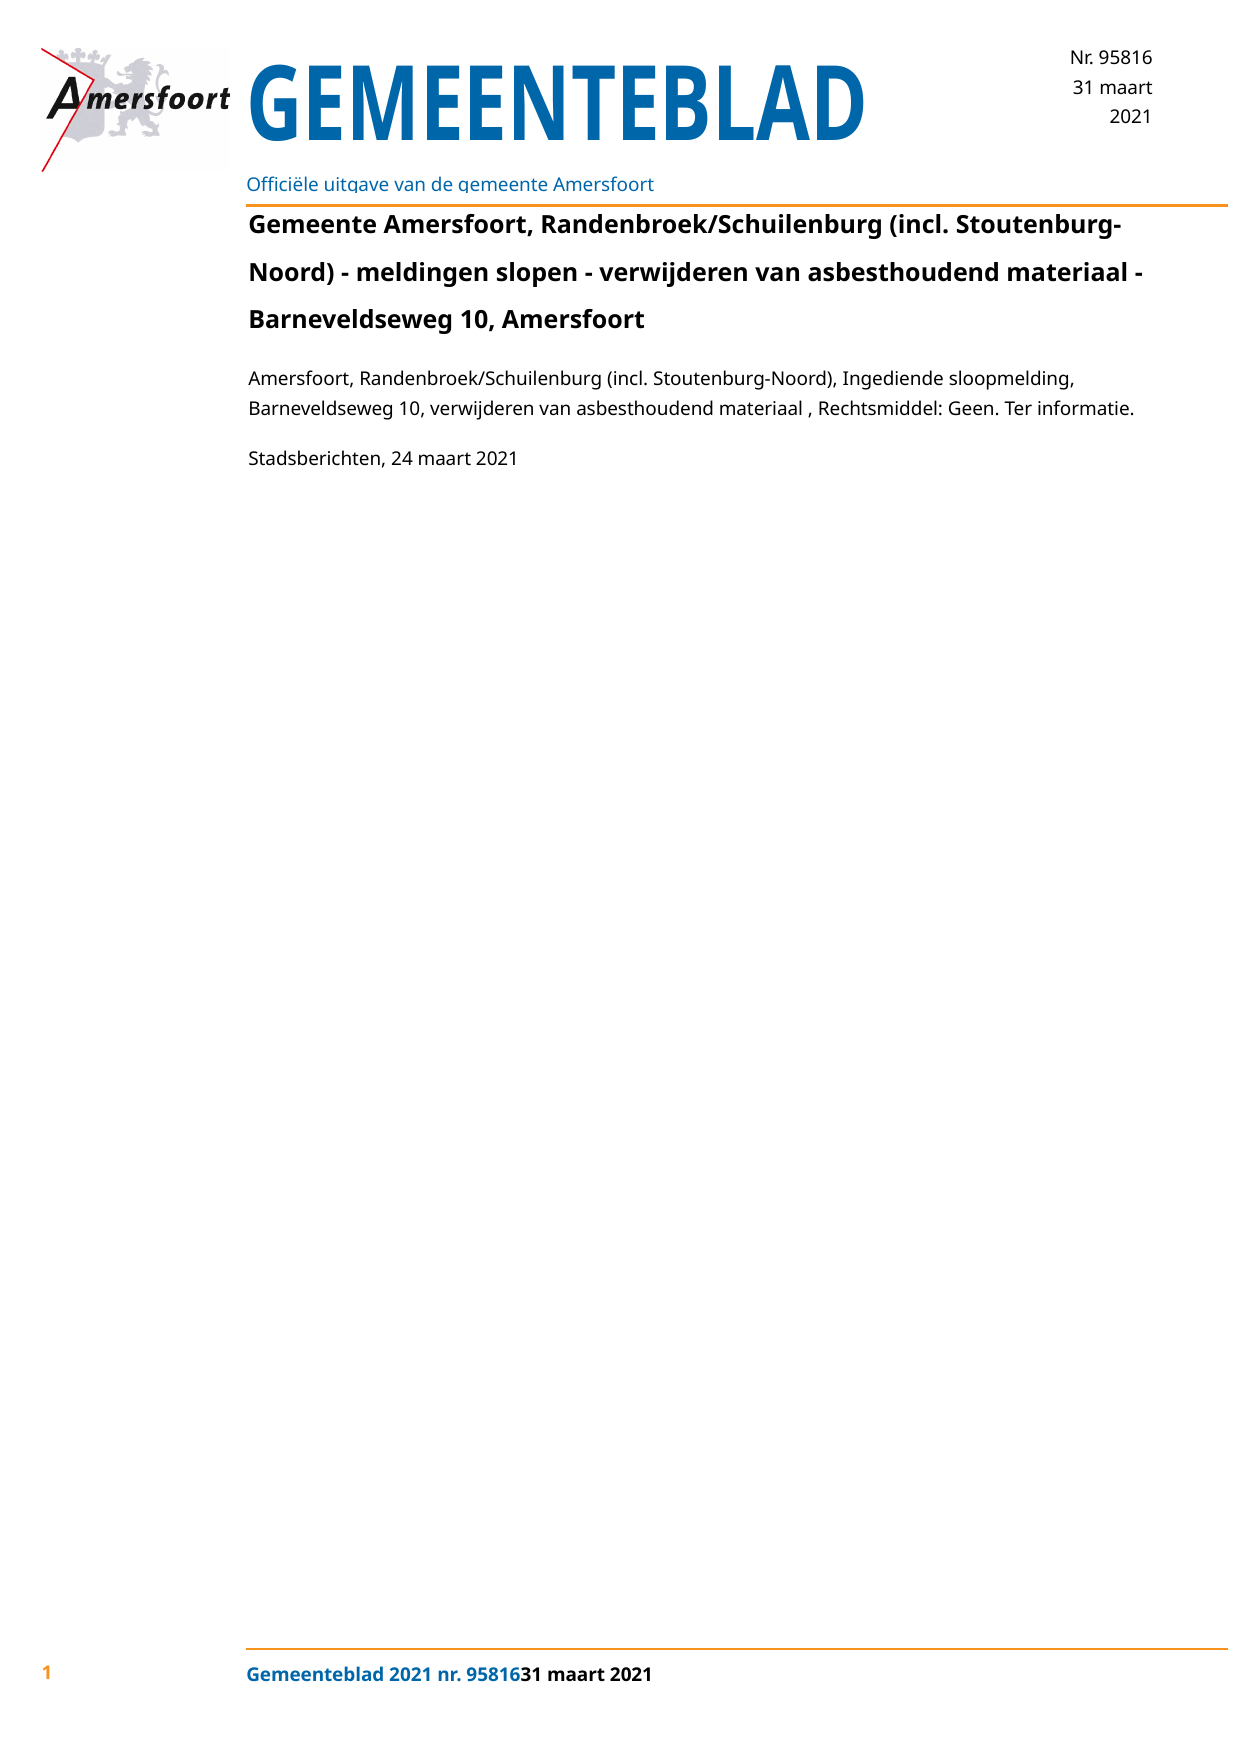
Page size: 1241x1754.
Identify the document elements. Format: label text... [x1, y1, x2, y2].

text Stadsberichten, 24 maart 2021 [248, 446, 1152, 471]
picture [41, 47, 231, 172]
text Gemeente Amersfoort, Randenbroek/Schuilenburg (incl. Stoutenburg-Noord) - meldingen slopen - verwijderen van asbesthoudend materiaal - Barneveldseweg 10, Amersfoort [248, 207, 1152, 336]
text Amersfoort, Randenbroek/Schuilenburg (incl. Stoutenburg-Noord), Ingediende sloopmelding, Barneveldseweg 10, verwijderen van asbesthoudend materiaal , Rechtsmiddel: Geen. Ter informatie. [248, 366, 1152, 421]
